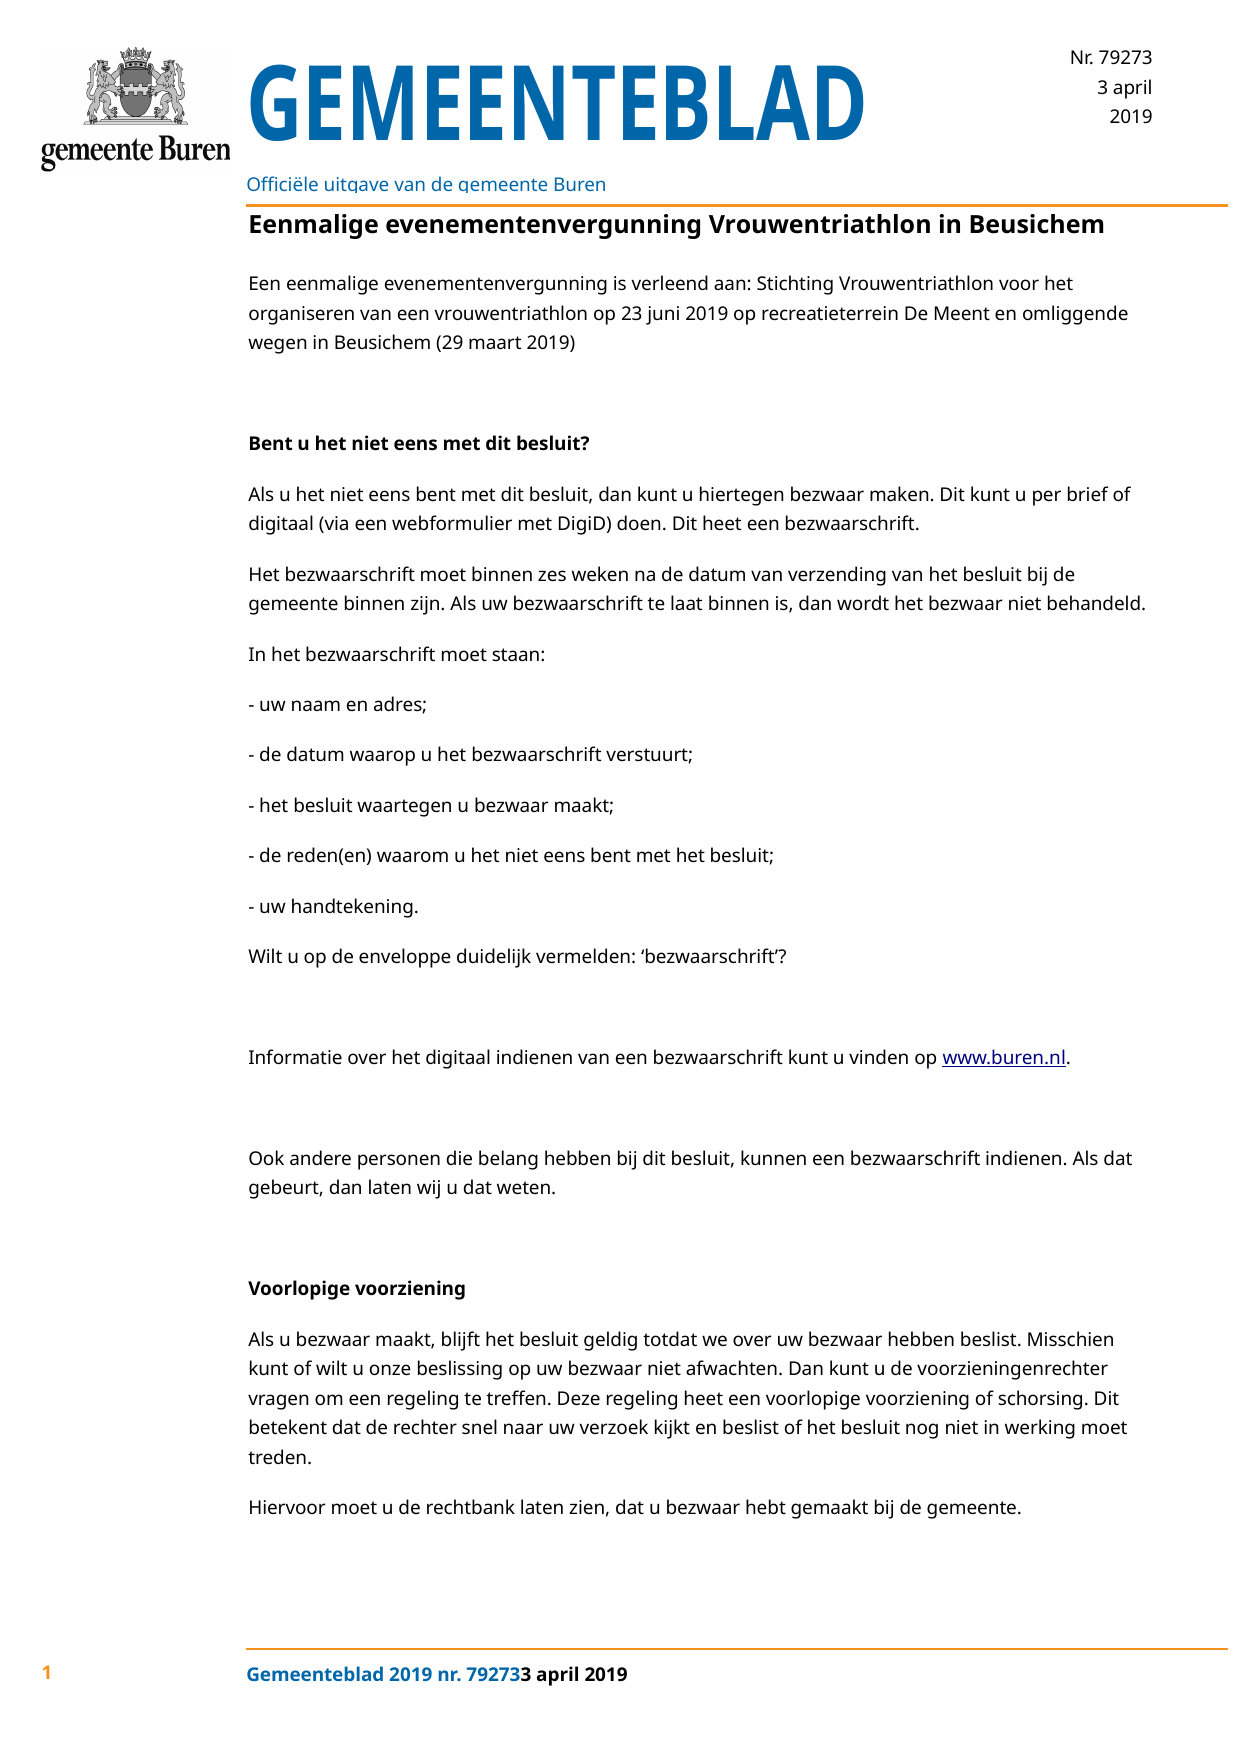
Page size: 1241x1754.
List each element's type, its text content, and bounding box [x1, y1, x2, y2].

text Eenmalige evenementenvergunning Vrouwentriathlon in Beusichem [248, 207, 1152, 241]
text Informatie over het digitaal indienen van een bezwaarschrift kunt u vinden op www.buren.nl. [248, 1044, 1152, 1070]
text Het bezwaarschrift moet binnen zes weken na de datum van verzending van het besluit bij de gemeente binnen zijn. Als uw bezwaarschrift te laat binnen is, dan wordt het bezwaar niet behandeld. [248, 561, 1152, 616]
text Wilt u op de enveloppe duidelijk vermelden: ‘bezwaarschrift’? [248, 943, 1152, 969]
text Bent u het niet eens met dit besluit? [248, 430, 1152, 456]
text Ook andere personen die belang hebben bij dit besluit, kunnen een bezwaarschrift indienen. Als dat gebeurt, dan laten wij u dat weten. [248, 1145, 1152, 1200]
text Als u bezwaar maakt, blijft het besluit geldig totdat we over uw bezwaar hebben beslist. Misschien kunt of wilt u onze beslissing op uw bezwaar niet afwachten. Dan kunt u de voorzieningenrechter vragen om een regeling te treffen. Deze regeling heet een voorlopige voorziening of schorsing. Dit betekent dat de rechter snel naar uw verzoek kijkt en beslist of het besluit nog niet in werking moet treden. [248, 1326, 1152, 1470]
text - de datum waarop u het bezwaarschrift verstuurt; [248, 742, 1152, 767]
text Een eenmalige evenementenvergunning is verleend aan: Stichting Vrouwentriathlon voor het organiseren van een vrouwentriathlon op 23 juni 2019 op recreatieterrein De Meent en omliggende wegen in Beusichem (29 maart 2019) [248, 270, 1152, 355]
text - uw naam en adres; [248, 691, 1152, 717]
text In het bezwaarschrift moet staan: [248, 641, 1152, 666]
text Voorlopige voorziening [248, 1275, 1152, 1301]
text - uw handtekening. [248, 893, 1152, 918]
text - het besluit waartegen u bezwaar maakt; [248, 792, 1152, 818]
text - de reden(en) waarom u het niet eens bent met het besluit; [248, 842, 1152, 868]
text Hiervoor moet u de rechtbank laten zien, dat u bezwaar hebt gemaakt bij de gemeente. [248, 1494, 1152, 1520]
picture [41, 47, 231, 172]
text Als u het niet eens bent met dit besluit, dan kunt u hiertegen bezwaar maken. Dit kunt u per brief of digitaal (via een webformulier met DigiD) doen. Dit heet een bezwaarschrift. [248, 481, 1152, 536]
